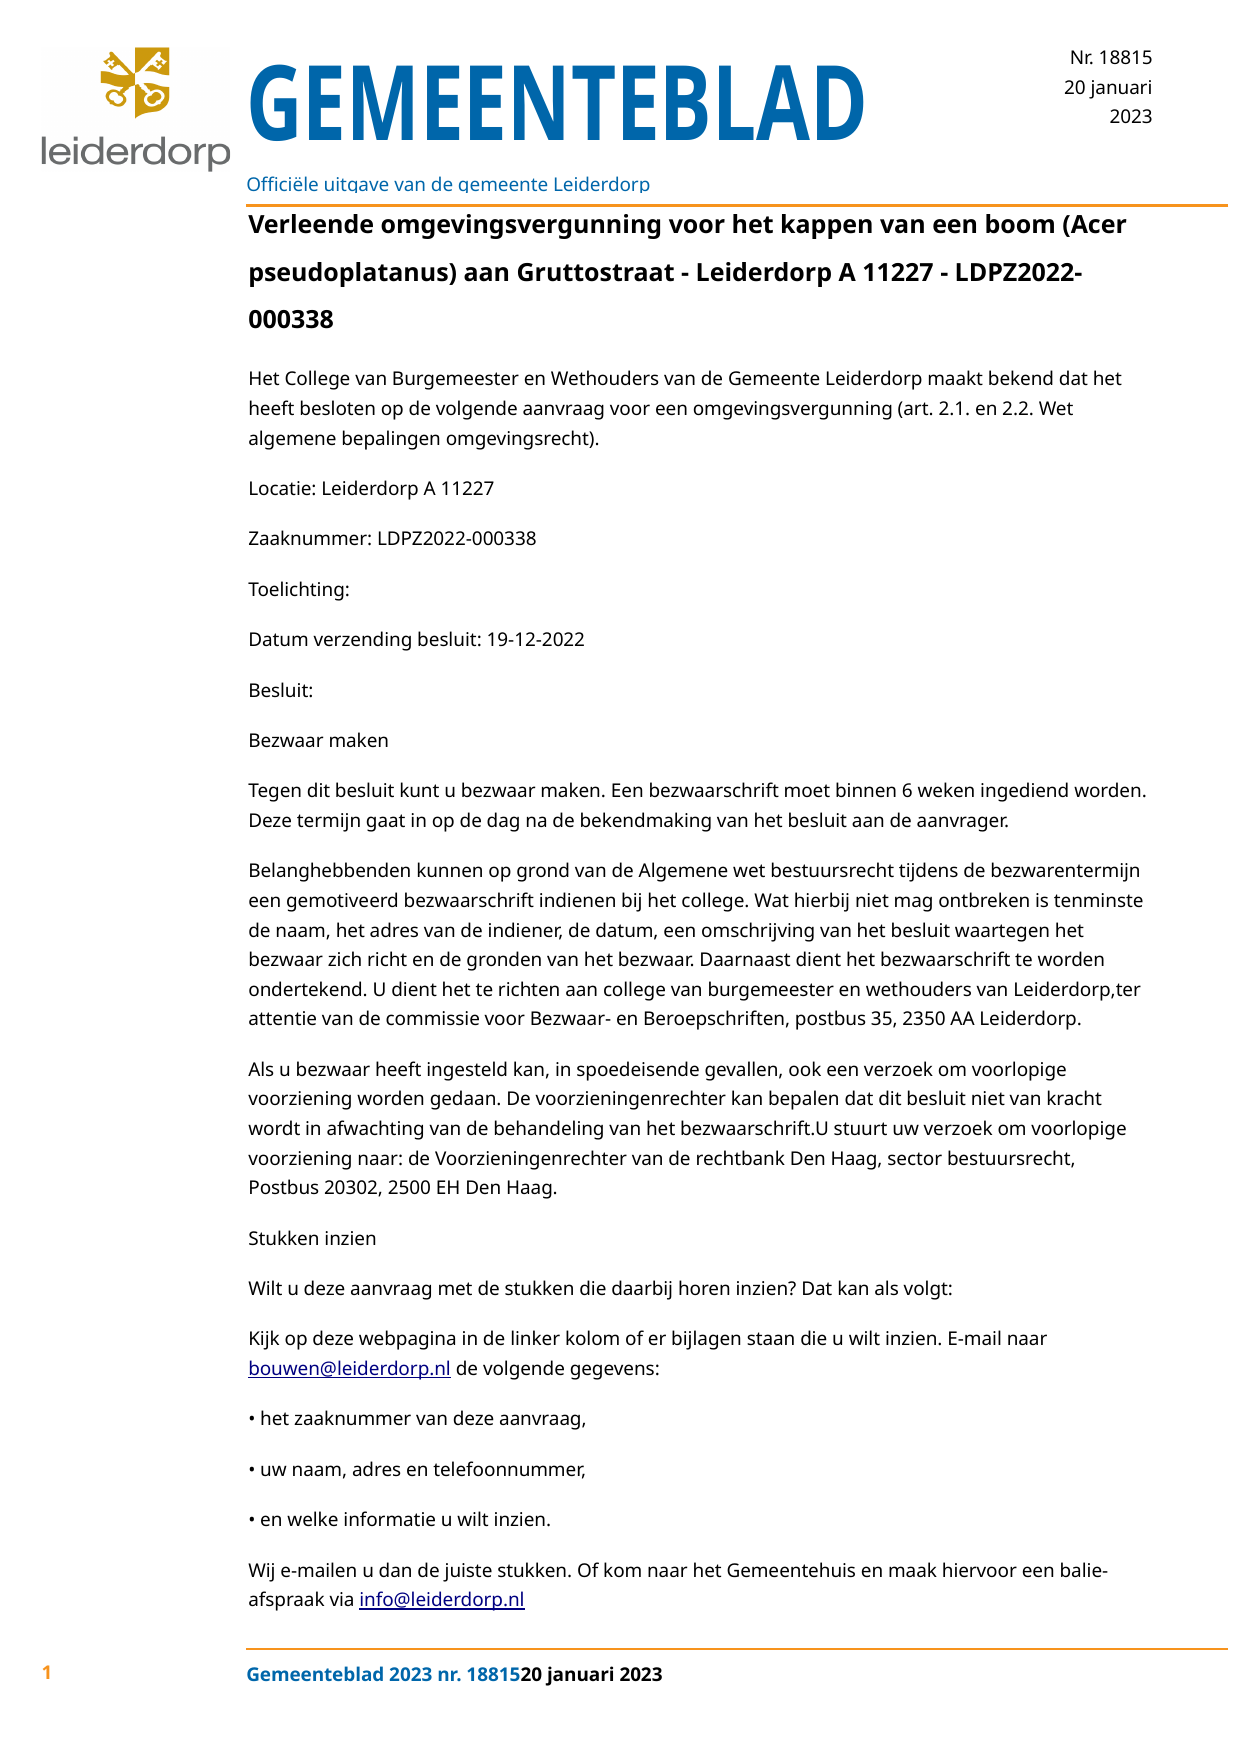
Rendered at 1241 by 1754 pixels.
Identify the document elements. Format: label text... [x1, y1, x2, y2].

text Wilt u deze aanvraag met de stukken die daarbij horen inzien? Dat kan als volgt: [248, 1275, 1152, 1301]
text Het College van Burgemeester en Wethouders van de Gemeente Leiderdorp maakt bekend dat het heeft besloten op de volgende aanvraag voor een omgevingsvergunning (art. 2.1. en 2.2. Wet algemene bepalingen omgevingsrecht). [248, 366, 1152, 450]
text Kijk op deze webpagina in de linker kolom of er bijlagen staan die u wilt inzien. E-mail naar bouwen@leiderdorp.nl de volgende gegevens: [248, 1326, 1152, 1381]
text Zaaknummer: LDPZ2022-000338 [248, 526, 1152, 551]
text Locatie: Leiderdorp A 11227 [248, 475, 1152, 501]
text • het zaaknummer van deze aanvraag, [248, 1406, 1152, 1431]
text • uw naam, adres en telefoonnummer, [248, 1456, 1152, 1482]
text Besluit: [248, 677, 1152, 702]
text Toelichting: [248, 576, 1152, 602]
text Stukken inzien [248, 1225, 1152, 1250]
text Bezwaar maken [248, 727, 1152, 753]
text Wij e-mailen u dan de juiste stukken. Of kom naar het Gemeentehuis en maak hiervoor een balie-afspraak via info@leiderdorp.nl [248, 1557, 1152, 1612]
picture [41, 47, 231, 172]
text Belanghebbenden kunnen op grond van de Algemene wet bestuursrecht tijdens de bezwarentermijn een gemotiveerd bezwaarschrift indienen bij het college. Wat hierbij niet mag ontbreken is tenminste de naam, het adres van de indiener, de datum, een omschrijving van het besluit waartegen het bezwaar zich richt en de gronden van het bezwaar. Daarnaast dient het bezwaarschrift te worden ondertekend. U dient het te richten aan college van burgemeester en wethouders van Leiderdorp,ter attentie van de commissie voor Bezwaar- en Beroepschriften, postbus 35, 2350 AA Leiderdorp. [248, 858, 1152, 1031]
text Als u bezwaar heeft ingesteld kan, in spoedeisende gevallen, ook een verzoek om voorlopige voorziening worden gedaan. De voorzieningenrechter kan bepalen dat dit besluit niet van kracht wordt in afwachting van de behandeling van het bezwaarschrift.U stuurt uw verzoek om voorlopige voorziening naar: de Voorzieningenrechter van de rechtbank Den Haag, sector bestuursrecht, Postbus 20302, 2500 EH Den Haag. [248, 1056, 1152, 1200]
text • en welke informatie u wilt inzien. [248, 1506, 1152, 1532]
text Tegen dit besluit kunt u bezwaar maken. Een bezwaarschrift moet binnen 6 weken ingediend worden. Deze termijn gaat in op de dag na de bekendmaking van het besluit aan de aanvrager. [248, 778, 1152, 833]
text Datum verzending besluit: 19-12-2022 [248, 626, 1152, 652]
text Verleende omgevingsvergunning voor het kappen van een boom (Acer pseudoplatanus) aan Gruttostraat - Leiderdorp A 11227 - LDPZ2022-000338 [248, 207, 1152, 336]
